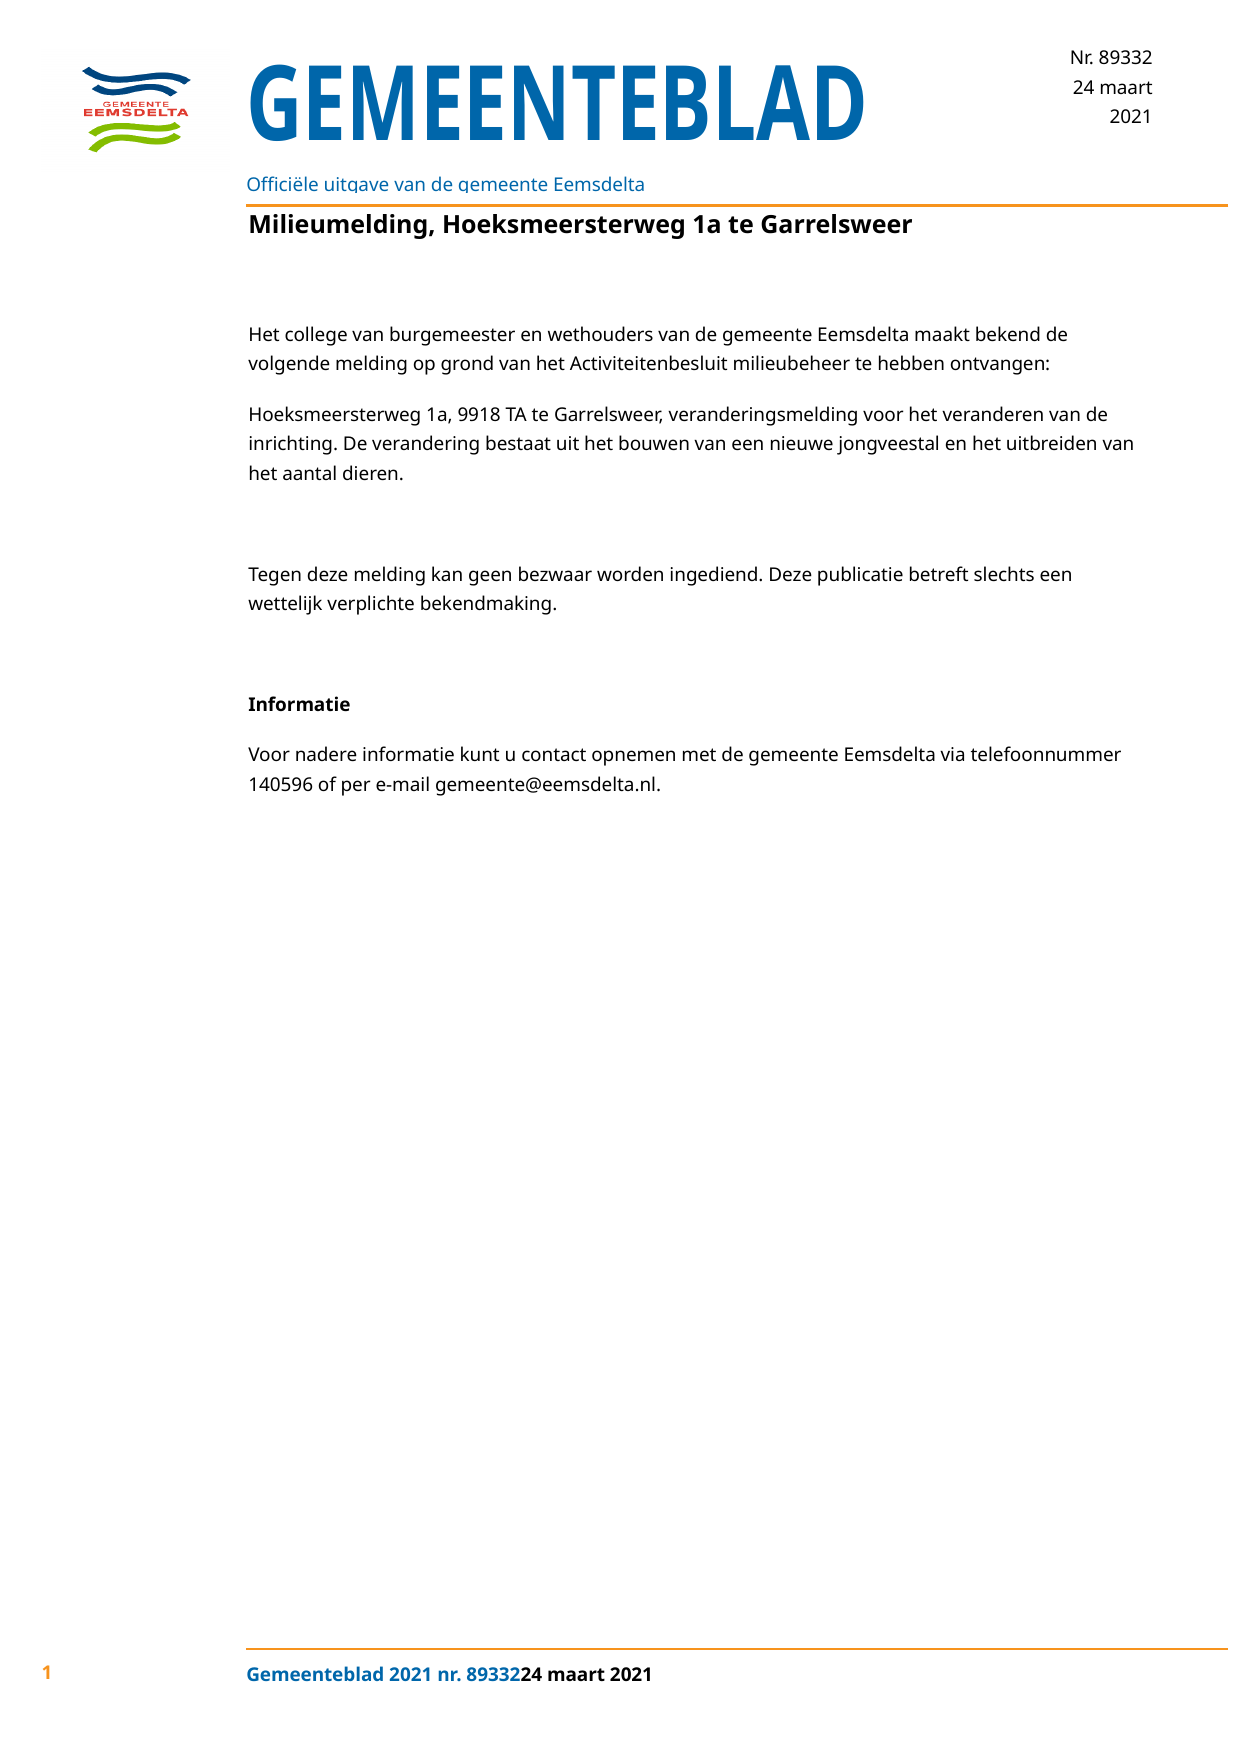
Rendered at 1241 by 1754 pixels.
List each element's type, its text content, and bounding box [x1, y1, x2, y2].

text Milieumelding, Hoeksmeersterweg 1a te Garrelsweer [248, 207, 1152, 241]
text Tegen deze melding kan geen bezwaar worden ingediend. Deze publicatie betreft slechts een wettelijk verplichte bekendmaking. [248, 561, 1152, 616]
text Voor nadere informatie kunt u contact opnemen met de gemeente Eemsdelta via telefoonnummer 140596 of per e-mail gemeente@eemsdelta.nl. [248, 742, 1152, 797]
text Het college van burgemeester en wethouders van de gemeente Eemsdelta maakt bekend de volgende melding op grond van het Activiteitenbesluit milieubeheer te hebben ontvangen: [248, 321, 1152, 376]
text Hoeksmeersterweg 1a, 9918 TA te Garrelsweer, veranderingsmelding voor het veranderen van de inrichting. De verandering bestaat uit het bouwen van een nieuwe jongveestal en het uitbreiden van het aantal dieren. [248, 401, 1152, 486]
picture [41, 47, 231, 172]
text Informatie [248, 691, 1152, 717]
